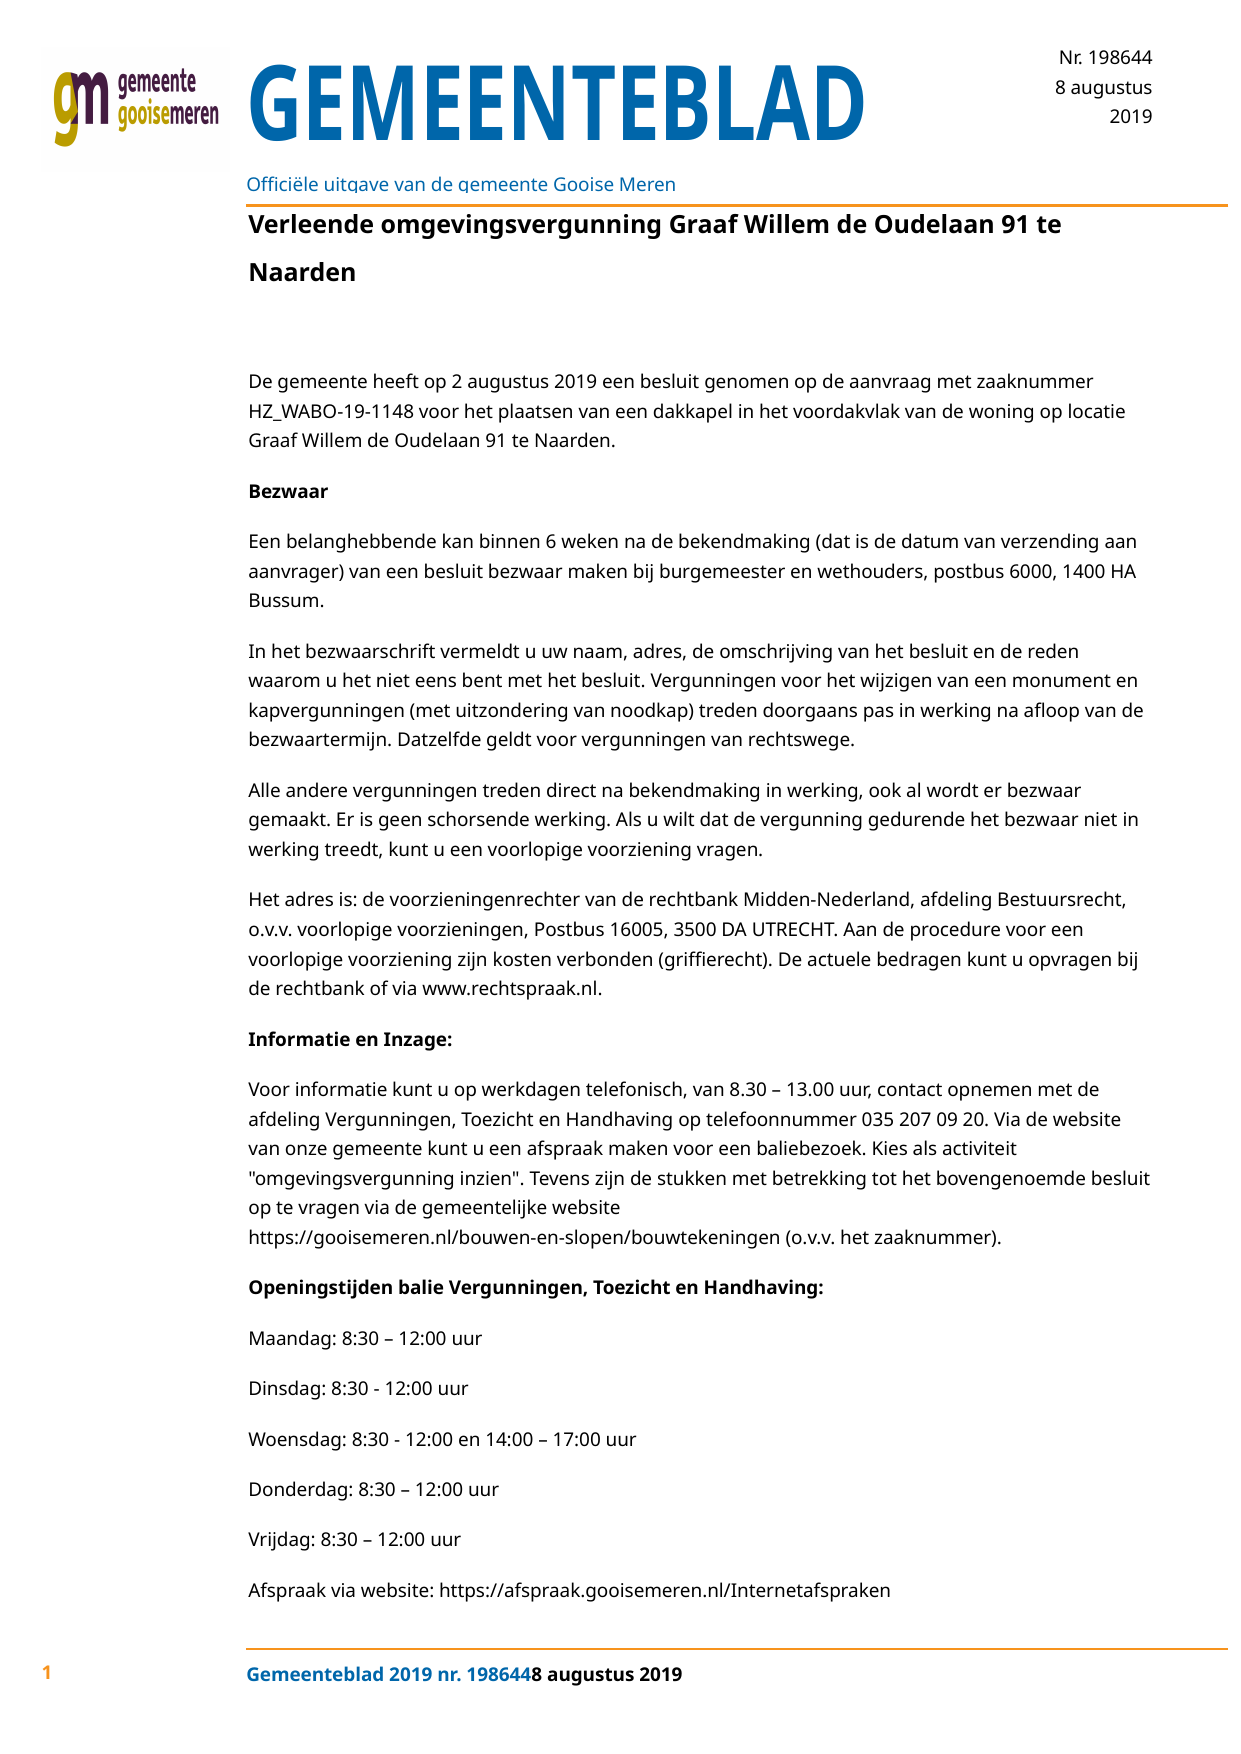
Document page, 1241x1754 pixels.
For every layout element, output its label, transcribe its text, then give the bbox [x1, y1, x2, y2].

text Donderdag: 8:30 – 12:00 uur [248, 1476, 1152, 1502]
text De gemeente heeft op 2 augustus 2019 een besluit genomen op de aanvraag met zaaknummer HZ_WABO-19-1148 voor het plaatsen van een dakkapel in het voordakvlak van de woning op locatie Graaf Willem de Oudelaan 91 te Naarden. [248, 368, 1152, 453]
text Vrijdag: 8:30 – 12:00 uur [248, 1527, 1152, 1552]
text Alle andere vergunningen treden direct na bekendmaking in werking, ook al wordt er bezwaar gemaakt. Er is geen schorsende werking. Als u wilt dat de vergunning gedurende het bezwaar niet in werking treedt, kunt u een voorlopige voorziening vragen. [248, 777, 1152, 862]
picture [41, 47, 231, 172]
text Maandag: 8:30 – 12:00 uur [248, 1325, 1152, 1351]
text Bezwaar [248, 478, 1152, 504]
text Dinsdag: 8:30 - 12:00 uur [248, 1375, 1152, 1401]
text Verleende omgevingsvergunning Graaf Willem de Oudelaan 91 te Naarden [248, 207, 1152, 288]
text Openingstijden balie Vergunningen, Toezicht en Handhaving: [248, 1274, 1152, 1300]
text Woensdag: 8:30 - 12:00 en 14:00 – 17:00 uur [248, 1426, 1152, 1452]
text Voor informatie kunt u op werkdagen telefonisch, van 8.30 – 13.00 uur, contact opnemen met de afdeling Vergunningen, Toezicht en Handhaving op telefoonnummer 035 207 09 20. Via de website van onze gemeente kunt u een afspraak maken voor een baliebezoek. Kies als activiteit "omgevingsvergunning inzien". Tevens zijn de stukken met betrekking tot het bovengenoemde besluit op te vragen via de gemeentelijke website https://gooisemeren.nl/bouwen-en-slopen/bouwtekeningen (o.v.v. het zaaknummer). [248, 1076, 1152, 1250]
text In het bezwaarschrift vermeldt u uw naam, adres, de omschrijving van het besluit en de reden waarom u het niet eens bent met het besluit. Vergunningen voor het wijzigen van een monument en kapvergunningen (met uitzondering van noodkap) treden doorgaans pas in werking na afloop van de bezwaartermijn. Datzelfde geldt voor vergunningen van rechtswege. [248, 638, 1152, 752]
text Een belanghebbende kan binnen 6 weken na de bekendmaking (dat is de datum van verzending aan aanvrager) van een besluit bezwaar maken bij burgemeester en wethouders, postbus 6000, 1400 HA Bussum. [248, 528, 1152, 613]
text Afspraak via website: https://afspraak.gooisemeren.nl/Internetafspraken [248, 1577, 1152, 1603]
text Het adres is: de voorzieningenrechter van de rechtbank Midden-Nederland, afdeling Bestuursrecht, o.v.v. voorlopige voorzieningen, Postbus 16005, 3500 DA UTRECHT. Aan de procedure voor een voorlopige voorziening zijn kosten verbonden (griffierecht). De actuele bedragen kunt u opvragen bij de rechtbank of via www.rechtspraak.nl. [248, 887, 1152, 1001]
text Informatie en Inzage: [248, 1026, 1152, 1052]
